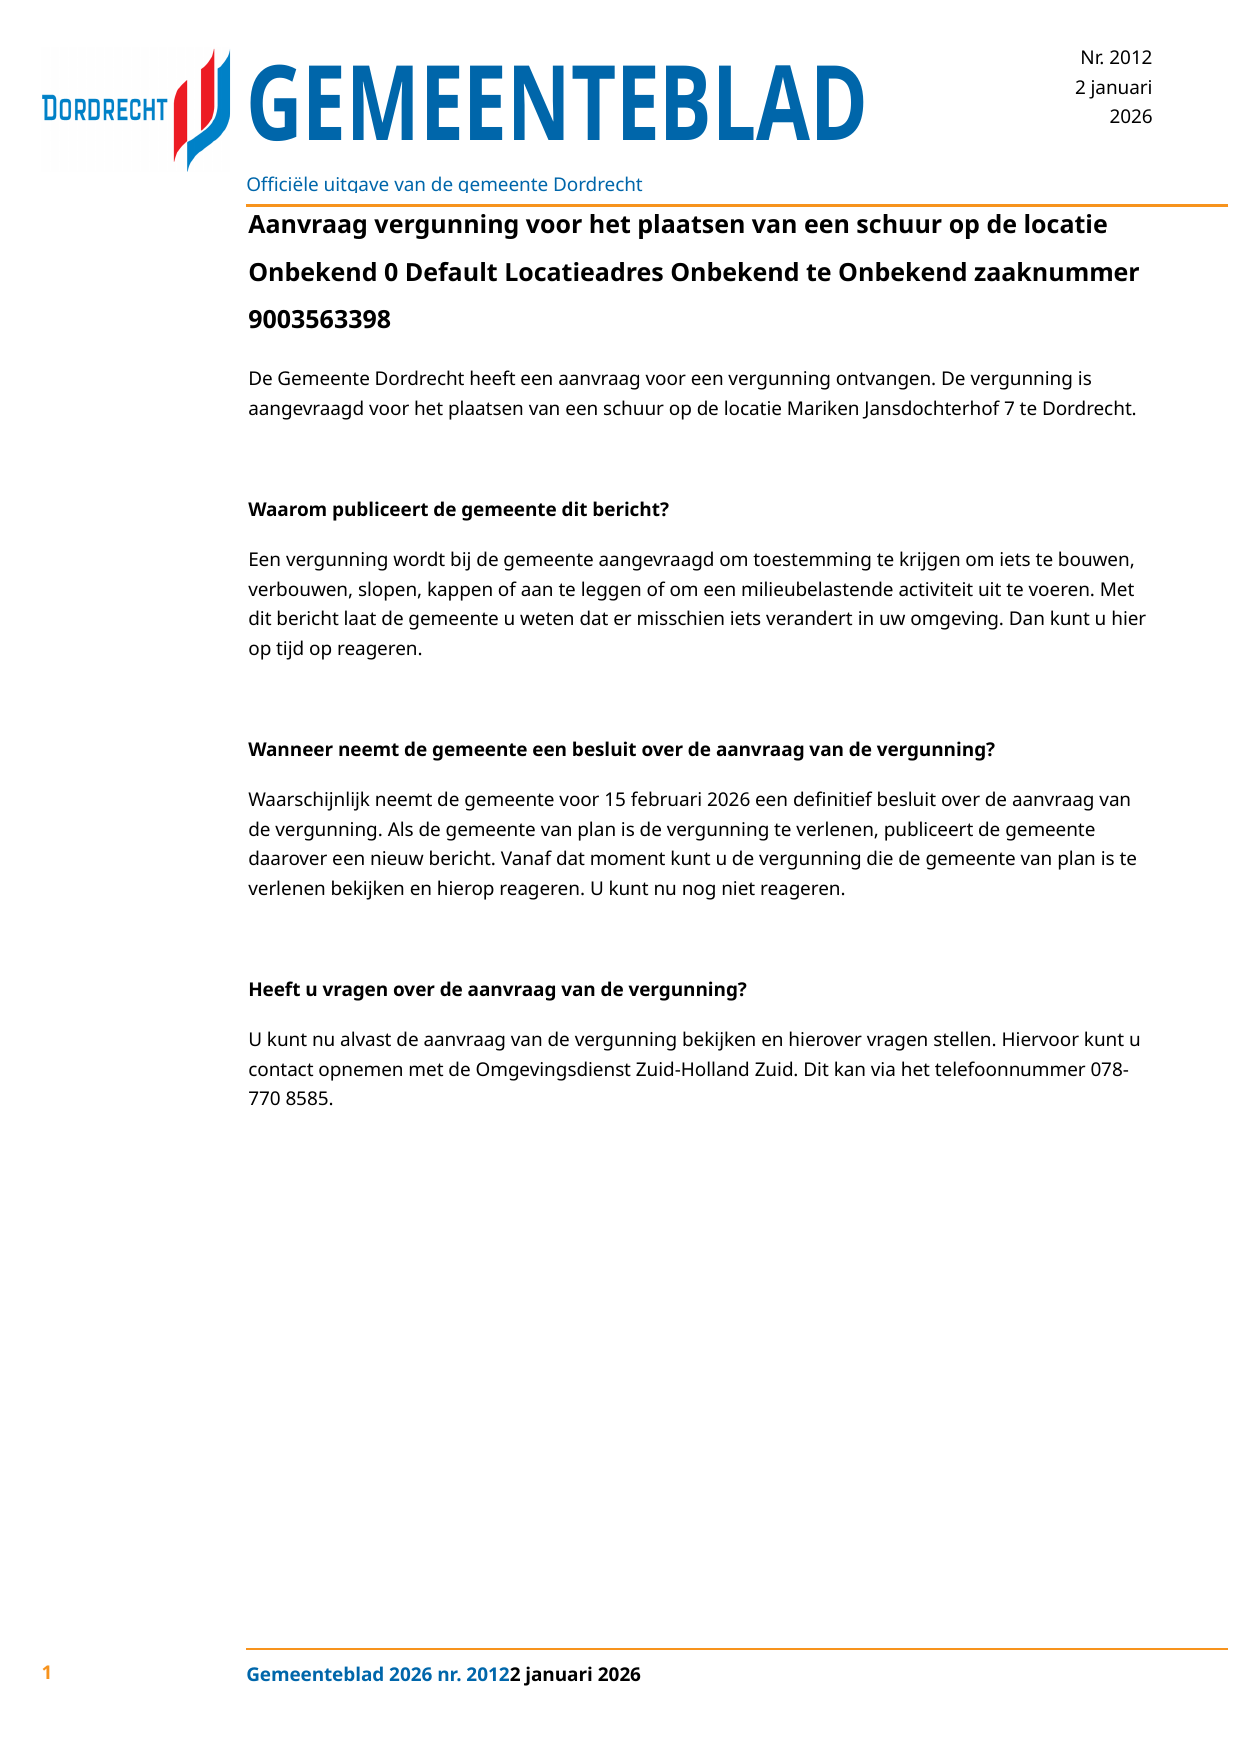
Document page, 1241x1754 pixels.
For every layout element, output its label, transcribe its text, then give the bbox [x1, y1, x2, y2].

text Wanneer neemt de gemeente een besluit over de aanvraag van de vergunning? [248, 736, 1152, 762]
text U kunt nu alvast de aanvraag van de vergunning bekijken en hierover vragen stellen. Hiervoor kunt u contact opnemen met de Omgevingsdienst Zuid-Holland Zuid. Dit kan via het telefoonnummer 078-770 8585. [248, 1026, 1152, 1111]
text Heeft u vragen over de aanvraag van de vergunning? [248, 976, 1152, 1002]
picture [41, 47, 231, 172]
text Waarom publiceert de gemeente dit bericht? [248, 496, 1152, 522]
text Waarschijnlijk neemt de gemeente voor 15 februari 2026 een definitief besluit over de aanvraag van de vergunning. Als de gemeente van plan is de vergunning te verlenen, publiceert de gemeente daarover een nieuw bericht. Vanaf dat moment kunt u de vergunning die de gemeente van plan is te verlenen bekijken en hierop reageren. U kunt nu nog niet reageren. [248, 786, 1152, 901]
text Een vergunning wordt bij de gemeente aangevraagd om toestemming te krijgen om iets te bouwen, verbouwen, slopen, kappen of aan te leggen of om een milieubelastende activiteit uit te voeren. Met dit bericht laat de gemeente u weten dat er misschien iets verandert in uw omgeving. Dan kunt u hier op tijd op reageren. [248, 546, 1152, 661]
text De Gemeente Dordrecht heeft een aanvraag voor een vergunning ontvangen. De vergunning is aangevraagd voor het plaatsen van een schuur op de locatie Mariken Jansdochterhof 7 te Dordrecht. [248, 366, 1152, 421]
text Aanvraag vergunning voor het plaatsen van een schuur op de locatie Onbekend 0 Default Locatieadres Onbekend te Onbekend zaaknummer 9003563398 [248, 207, 1152, 336]
